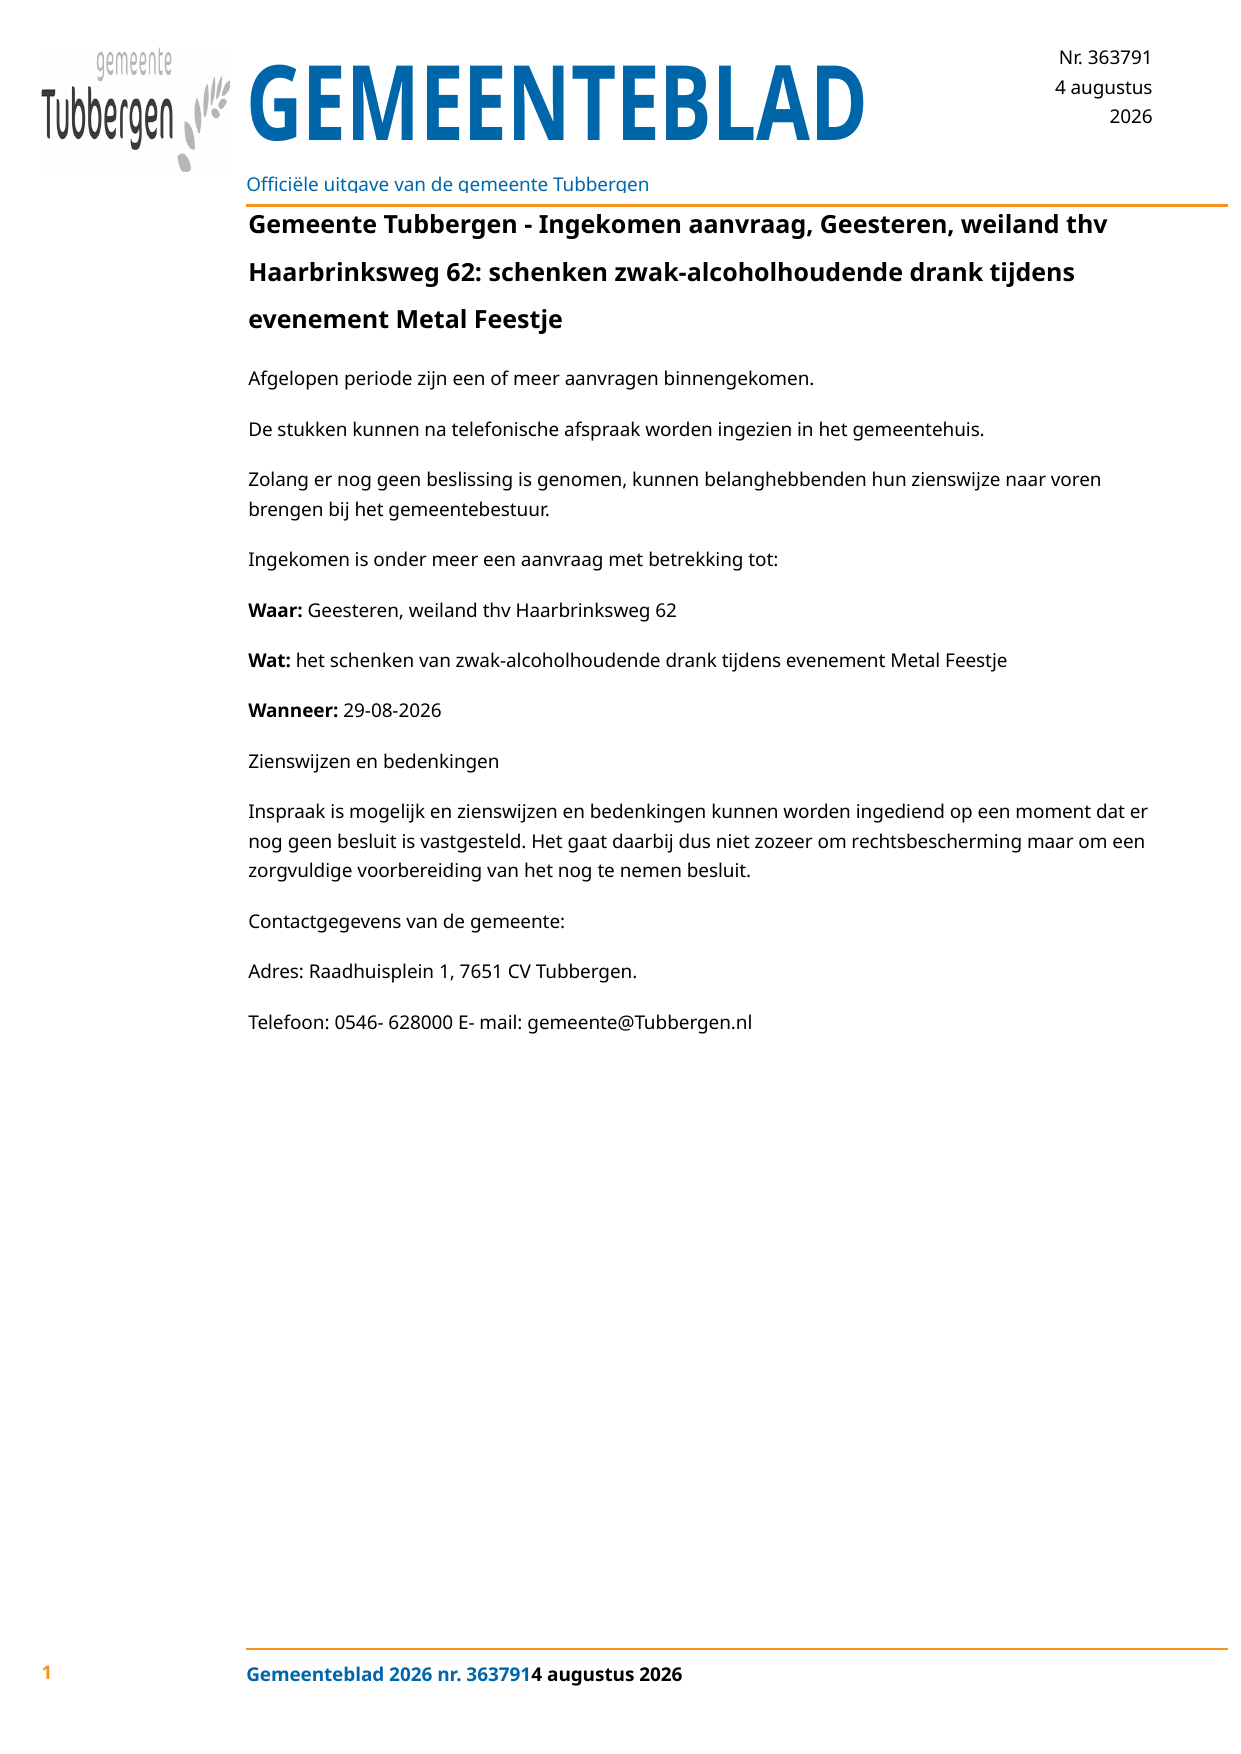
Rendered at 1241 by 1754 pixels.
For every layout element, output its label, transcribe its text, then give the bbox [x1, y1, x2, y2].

picture [41, 47, 231, 172]
text Waar: Geesteren, weiland thv Haarbrinksweg 62 [248, 597, 1152, 622]
text Gemeente Tubbergen - Ingekomen aanvraag, Geesteren, weiland thv Haarbrinksweg 62: schenken zwak-alcoholhoudende drank tijdens evenement Metal Feestje [248, 207, 1152, 336]
text Wat: het schenken van zwak-alcoholhoudende drank tijdens evenement Metal Feestje [248, 647, 1152, 673]
text Ingekomen is onder meer een aanvraag met betrekking tot: [248, 546, 1152, 572]
text Zolang er nog geen beslissing is genomen, kunnen belanghebbenden hun zienswijze naar voren brengen bij het gemeentebestuur. [248, 466, 1152, 522]
text Contactgegevens van de gemeente: [248, 908, 1152, 934]
text Telefoon: 0546- 628000 E- mail: gemeente@Tubbergen.nl [248, 1009, 1152, 1034]
text De stukken kunnen na telefonische afspraak worden ingezien in het gemeentehuis. [248, 416, 1152, 442]
text Zienswijzen en bedenkingen [248, 748, 1152, 774]
text Afgelopen periode zijn een of meer aanvragen binnengekomen. [248, 366, 1152, 391]
text Wanneer: 29-08-2026 [248, 698, 1152, 723]
text Adres: Raadhuisplein 1, 7651 CV Tubbergen. [248, 958, 1152, 984]
text Inspraak is mogelijk en zienswijzen en bedenkingen kunnen worden ingediend op een moment dat er nog geen besluit is vastgesteld. Het gaat daarbij dus niet zozeer om rechtsbescherming maar om een zorgvuldige voorbereiding van het nog te nemen besluit. [248, 798, 1152, 883]
